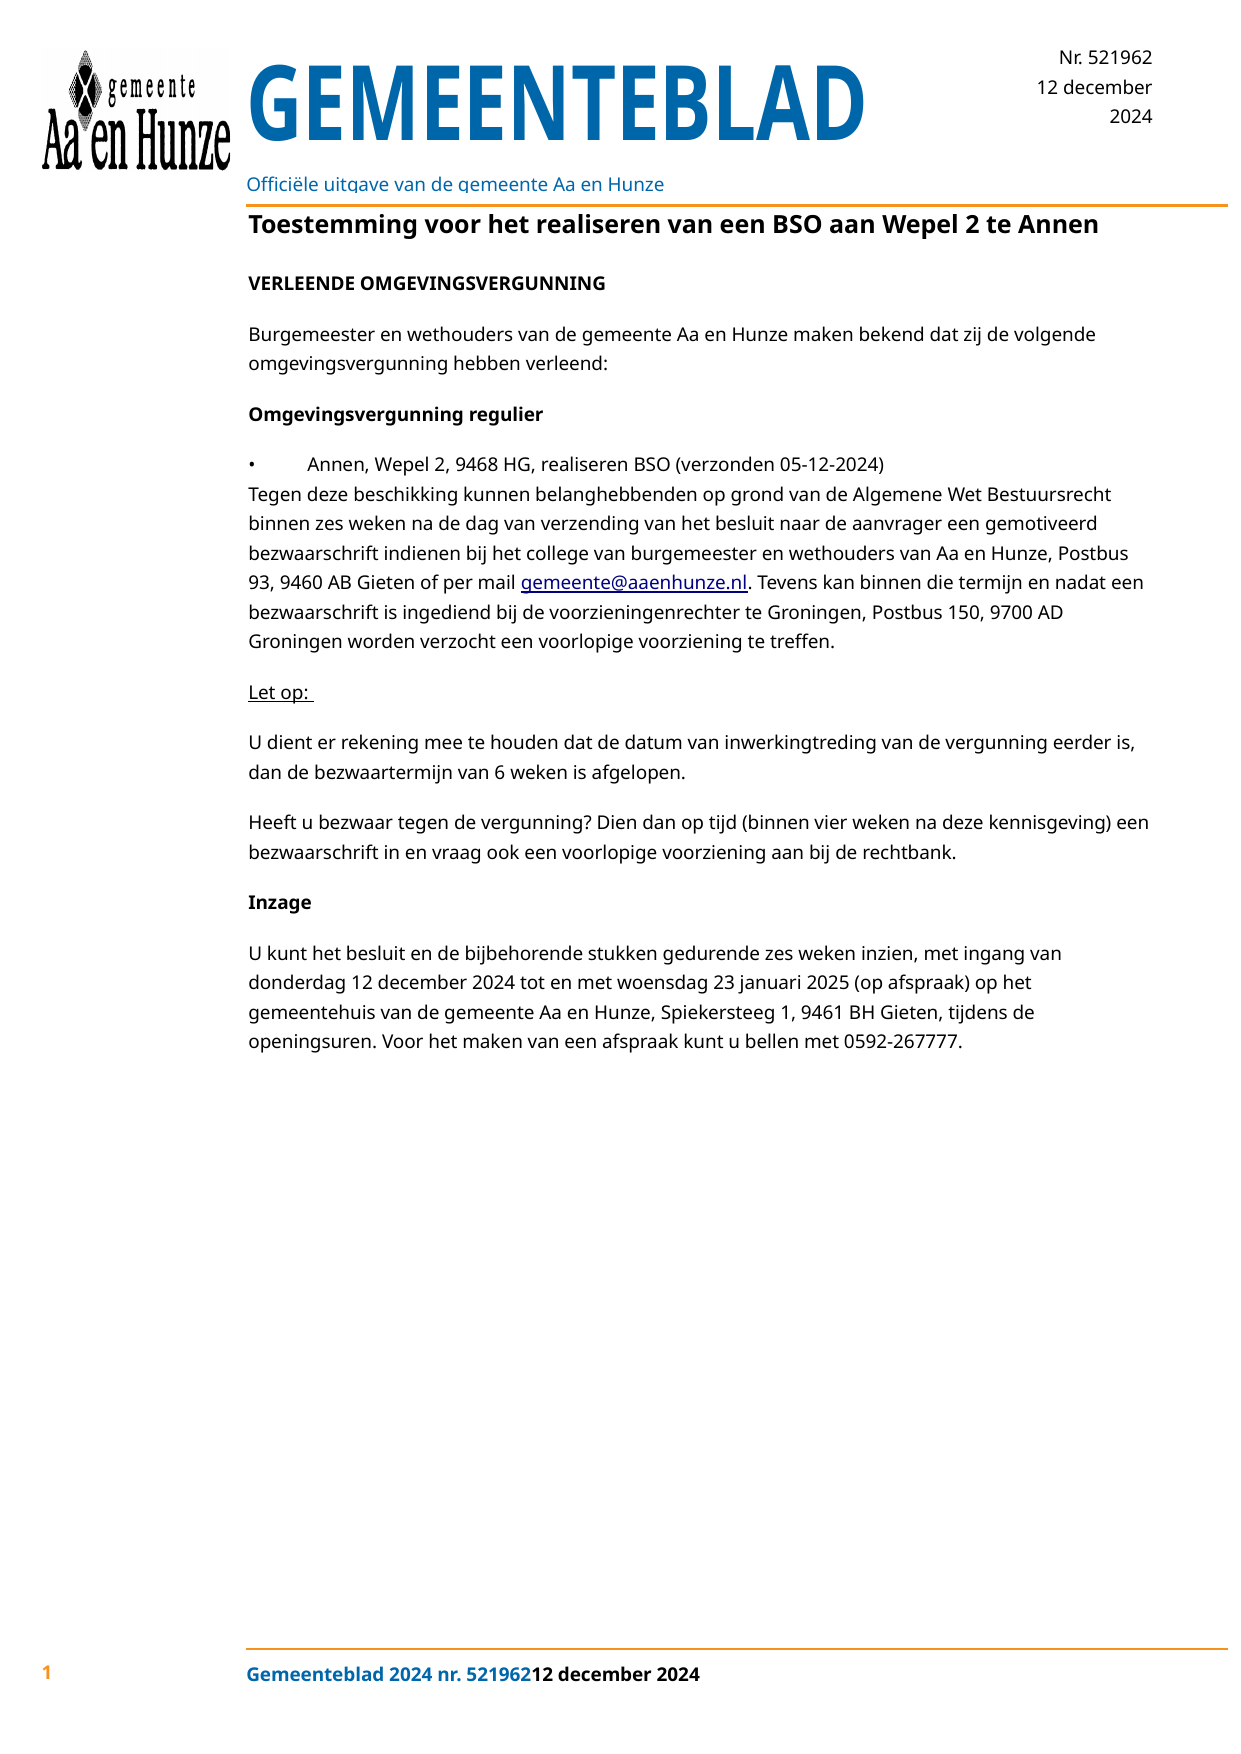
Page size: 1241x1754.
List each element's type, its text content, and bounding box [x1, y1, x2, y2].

text U dient er rekening mee te houden dat de datum van inwerkingtreding van de vergunning eerder is, dan de bezwaartermijn van 6 weken is afgelopen. [248, 729, 1152, 785]
list Annen, Wepel 2, 9468 HG, realiseren BSO (verzonden 05-12-2024) [248, 451, 1152, 477]
picture [41, 47, 231, 172]
text Let op: [248, 679, 1152, 705]
text U kunt het besluit en de bijbehorende stukken gedurende zes weken inzien, met ingang van donderdag 12 december 2024 tot en met woensdag 23 januari 2025 (op afspraak) op het gemeentehuis van de gemeente Aa en Hunze, Spiekersteeg 1, 9461 BH Gieten, tijdens de openingsuren. Voor het maken van een afspraak kunt u bellen met 0592-267777. [248, 940, 1152, 1054]
text Burgemeester en wethouders van de gemeente Aa en Hunze maken bekend dat zij de volgende omgevingsvergunning hebben verleend: [248, 321, 1152, 376]
text Toestemming voor het realiseren van een BSO aan Wepel 2 te Annen [248, 207, 1152, 241]
text Inzage [248, 889, 1152, 915]
text Heeft u bezwaar tegen de vergunning? Dien dan op tijd (binnen vier weken na deze kennisgeving) een bezwaarschrift in en vraag ook een voorlopige voorziening aan bij de rechtbank. [248, 809, 1152, 865]
text Omgevingsvergunning regulier [248, 401, 1152, 426]
text Tegen deze beschikking kunnen belanghebbenden op grond van de Algemene Wet Bestuursrecht binnen zes weken na de dag van verzending van het besluit naar de aanvrager een gemotiveerd bezwaarschrift indienen bij het college van burgemeester en wethouders van Aa en Hunze, Postbus 93, 9460 AB Gieten of per mail gemeente@aaenhunze.nl. Tevens kan binnen die termijn en nadat een bezwaarschrift is ingediend bij de voorzieningenrechter te Groningen, Postbus 150, 9700 AD Groningen worden verzocht een voorlopige voorziening te treffen. [248, 481, 1152, 654]
text VERLEENDE OMGEVINGSVERGUNNING [248, 270, 1152, 296]
